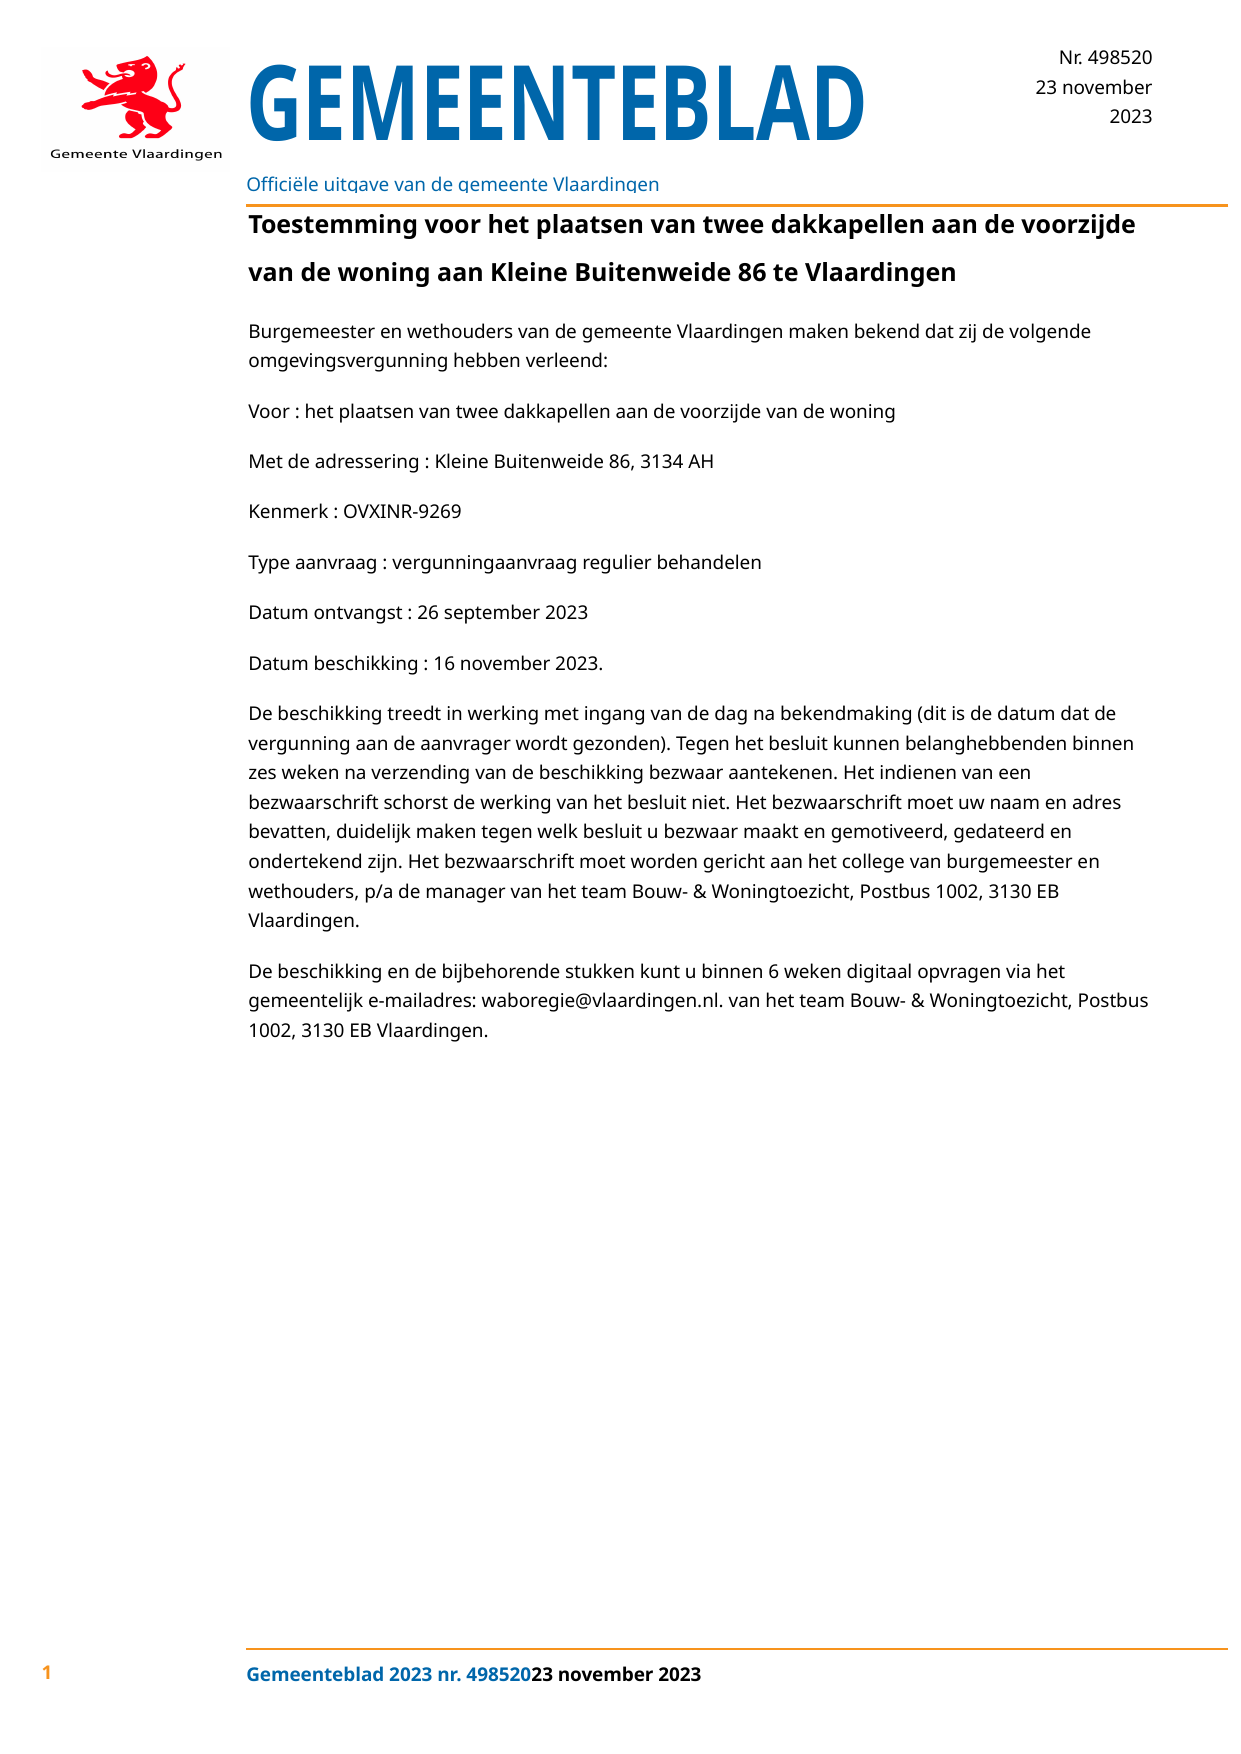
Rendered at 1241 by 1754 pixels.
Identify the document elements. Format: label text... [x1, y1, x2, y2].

text Voor : het plaatsen van twee dakkapellen aan de voorzijde van de woning [248, 398, 1152, 424]
picture [41, 47, 231, 172]
text Type aanvraag : vergunningaanvraag regulier behandelen [248, 549, 1152, 575]
text De beschikking en de bijbehorende stukken kunt u binnen 6 weken digitaal opvragen via het gemeentelijk e-mailadres: waboregie@vlaardingen.nl. van het team Bouw- & Woningtoezicht, Postbus 1002, 3130 EB Vlaardingen. [248, 958, 1152, 1043]
text Kenmerk : OVXINR-9269 [248, 499, 1152, 524]
text De beschikking treedt in werking met ingang van de dag na bekendmaking (dit is de datum dat de vergunning aan de aanvrager wordt gezonden). Tegen het besluit kunnen belanghebbenden binnen zes weken na verzending van de beschikking bezwaar aantekenen. Het indienen van een bezwaarschrift schorst de werking van het besluit niet. Het bezwaarschrift moet uw naam en adres bevatten, duidelijk maken tegen welk besluit u bezwaar maakt en gemotiveerd, gedateerd en ondertekend zijn. Het bezwaarschrift moet worden gericht aan het college van burgemeester en wethouders, p/a de manager van het team Bouw- & Woningtoezicht, Postbus 1002, 3130 EB Vlaardingen. [248, 700, 1152, 933]
text Datum ontvangst : 26 september 2023 [248, 599, 1152, 625]
text Toestemming voor het plaatsen van twee dakkapellen aan de voorzijde van de woning aan Kleine Buitenweide 86 te Vlaardingen [248, 207, 1152, 288]
text Datum beschikking : 16 november 2023. [248, 650, 1152, 676]
text Met de adressering : Kleine Buitenweide 86, 3134 AH [248, 448, 1152, 474]
text Burgemeester en wethouders van de gemeente Vlaardingen maken bekend dat zij de volgende omgevingsvergunning hebben verleend: [248, 318, 1152, 373]
